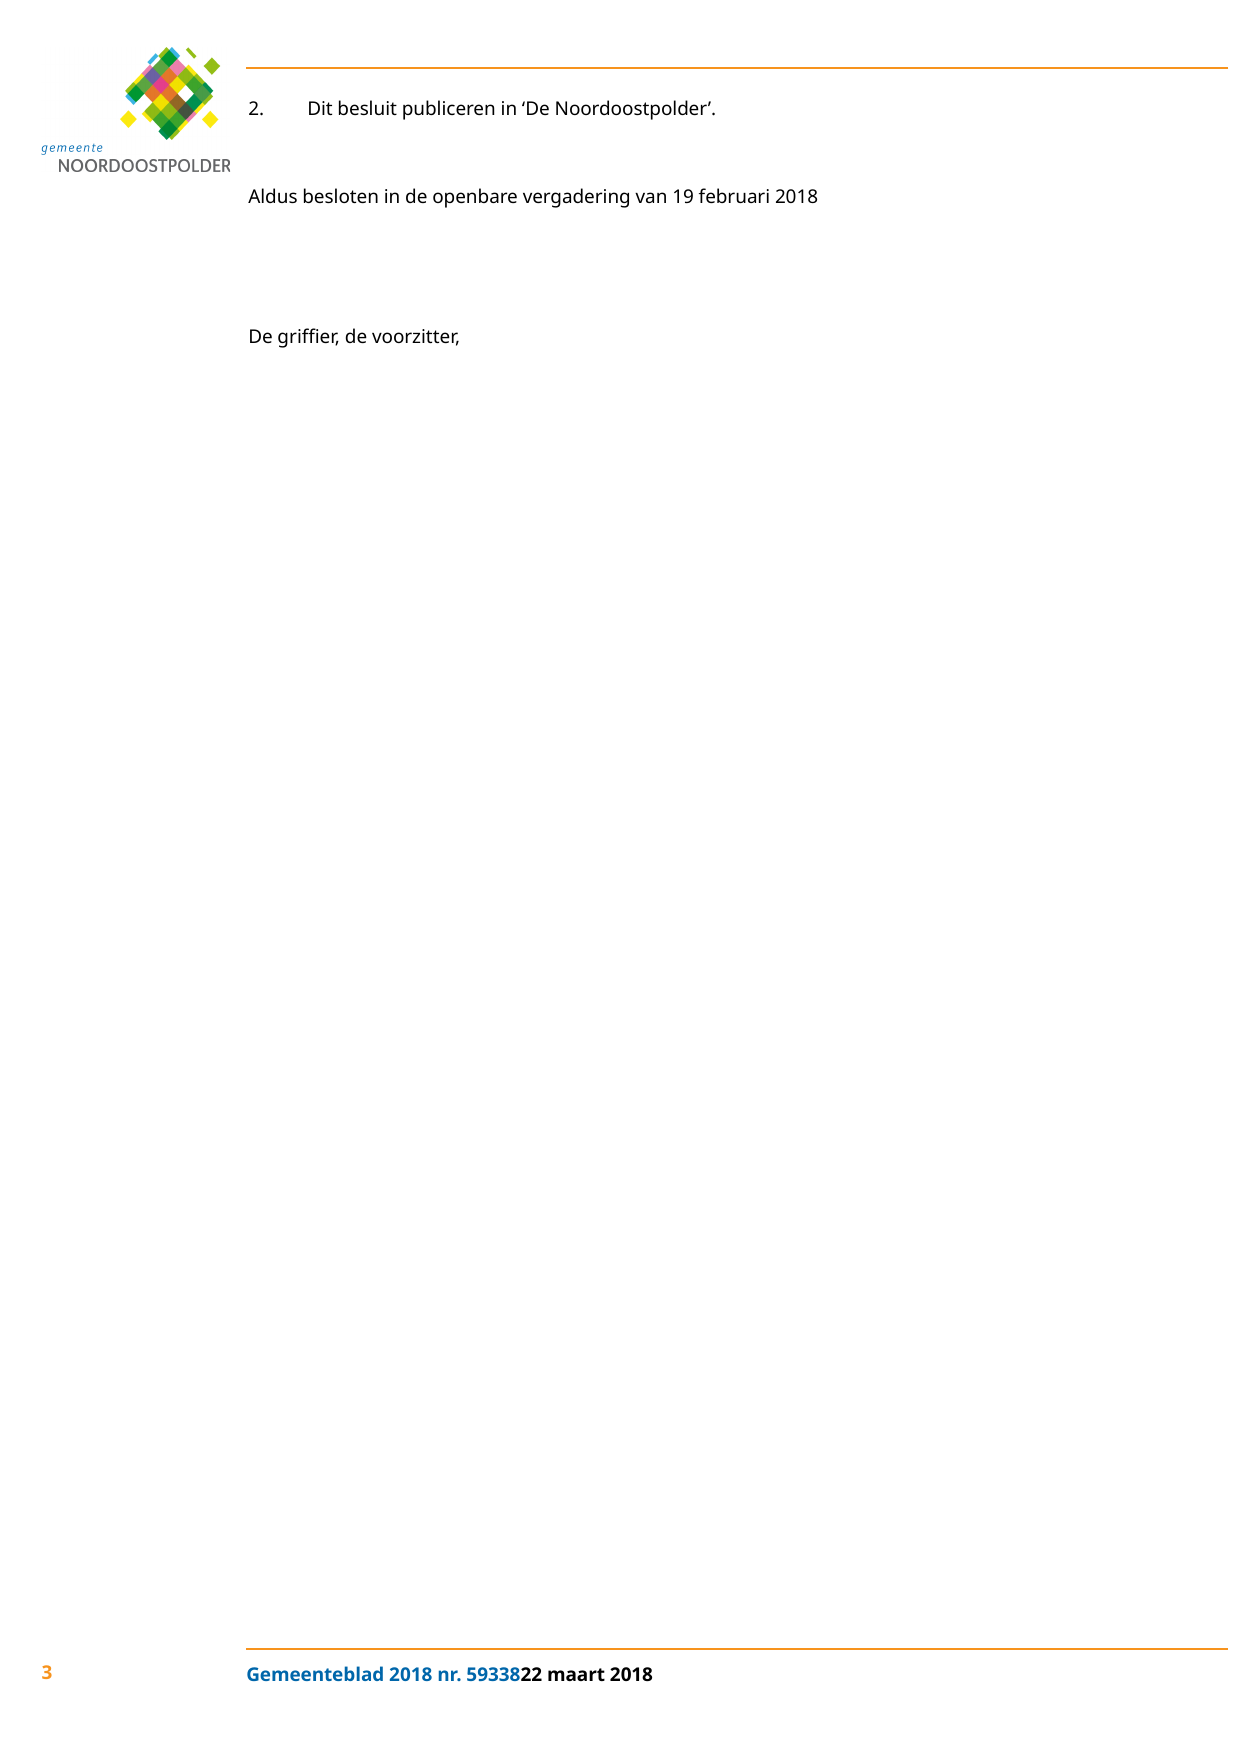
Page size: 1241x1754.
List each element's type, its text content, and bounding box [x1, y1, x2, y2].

text Aldus besloten in de openbare vergadering van 19 februari 2018 [248, 183, 1152, 209]
list Dit besluit publiceren in ‘De Noordoostpolder’. [248, 95, 1152, 121]
picture [41, 47, 231, 172]
text De griffier, de voorzitter, [248, 324, 1152, 349]
